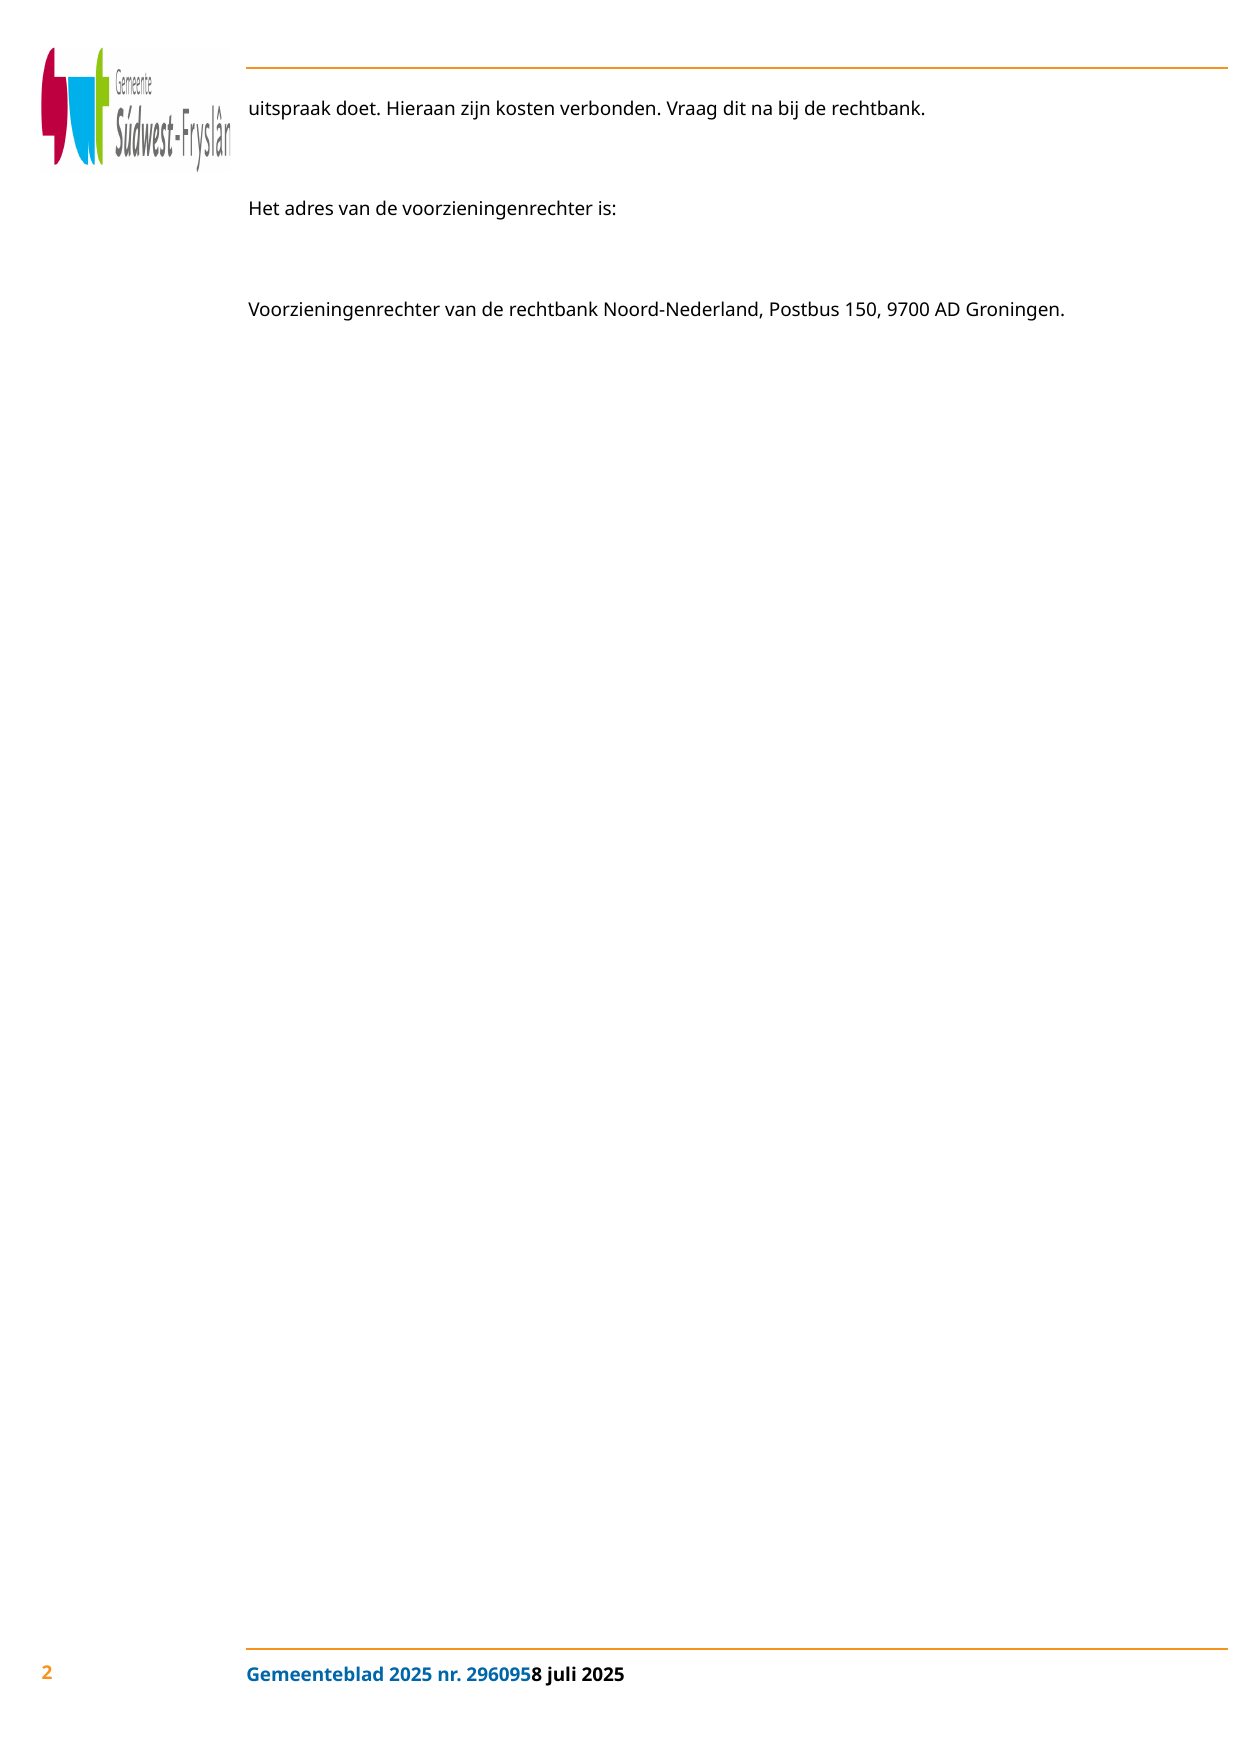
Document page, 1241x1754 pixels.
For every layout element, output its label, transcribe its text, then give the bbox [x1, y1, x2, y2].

text Voorzieningenrechter van de rechtbank Noord-Nederland, Postbus 150, 9700 AD Groningen. [248, 296, 1152, 322]
text Het adres van de voorzieningenrechter is: [248, 196, 1152, 221]
picture [41, 47, 231, 172]
text uitspraak doet. Hieraan zijn kosten verbonden. Vraag dit na bij de rechtbank. [248, 95, 1152, 121]
